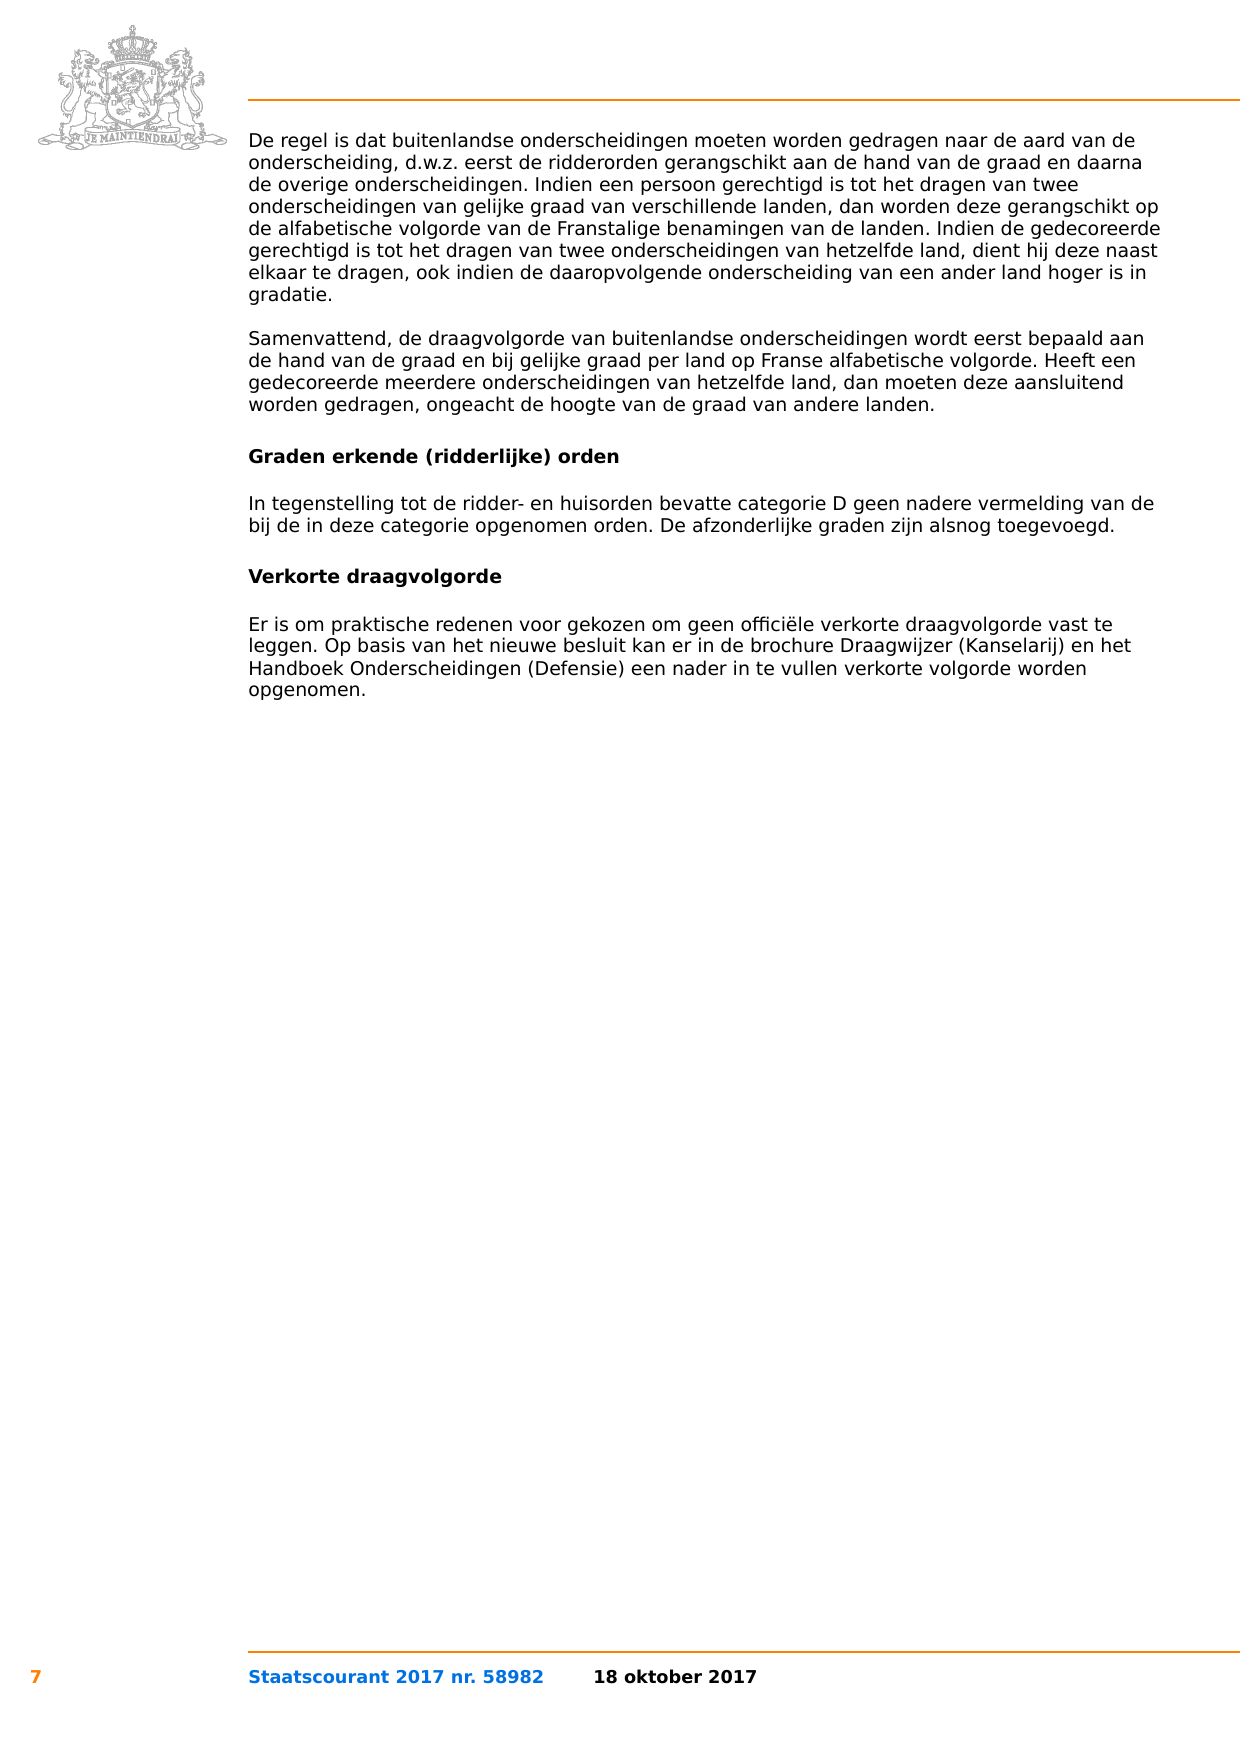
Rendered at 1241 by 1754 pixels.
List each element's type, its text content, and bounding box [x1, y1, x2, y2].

text De regel is dat buitenlandse onderscheidingen moeten worden gedragen naar de aard van de onderscheiding, d.w.z. eerst de ridderorden gerangschikt aan de hand van de graad en daarna de overige onderscheidingen. Indien een persoon gerechtigd is tot het dragen van twee onderscheidingen van gelijke graad van verschillende landen, dan worden deze gerangschikt op de alfabetische volgorde van de Franstalige benamingen van de landen. Indien de gedecoreerde gerechtigd is tot het dragen van twee onderscheidingen van hetzelfde land, dient hij deze naast elkaar te dragen, ook indien de daaropvolgende onderscheiding van een ander land hoger is in gradatie. [248, 130, 1163, 306]
subtitle Verkorte draagvolgorde [248, 566, 1163, 588]
subtitle Graden erkende (ridderlijke) orden [248, 446, 1163, 467]
picture [38, 25, 227, 150]
text In tegenstelling tot de ridder- en huisorden bevatte categorie D geen nadere vermelding van de bij de in deze categorie opgenomen orden. De afzonderlijke graden zijn alsnog toegevoegd. [248, 492, 1163, 536]
text Samenvattend, de draagvolgorde van buitenlandse onderscheidingen wordt eerst bepaald aan de hand van de graad en bij gelijke graad per land op Franse alfabetische volgorde. Heeft een gedecoreerde meerdere onderscheidingen van hetzelfde land, dan moeten deze aansluitend worden gedragen, ongeacht de hoogte van de graad van andere landen. [248, 328, 1163, 416]
text Er is om praktische redenen voor gekozen om geen officiële verkorte draagvolgorde vast te leggen. Op basis van het nieuwe besluit kan er in de brochure Draagwijzer (Kanselarij) en het Handboek Onderscheidingen (Defensie) een nader in te vullen verkorte volgorde worden opgenomen. [248, 613, 1163, 701]
